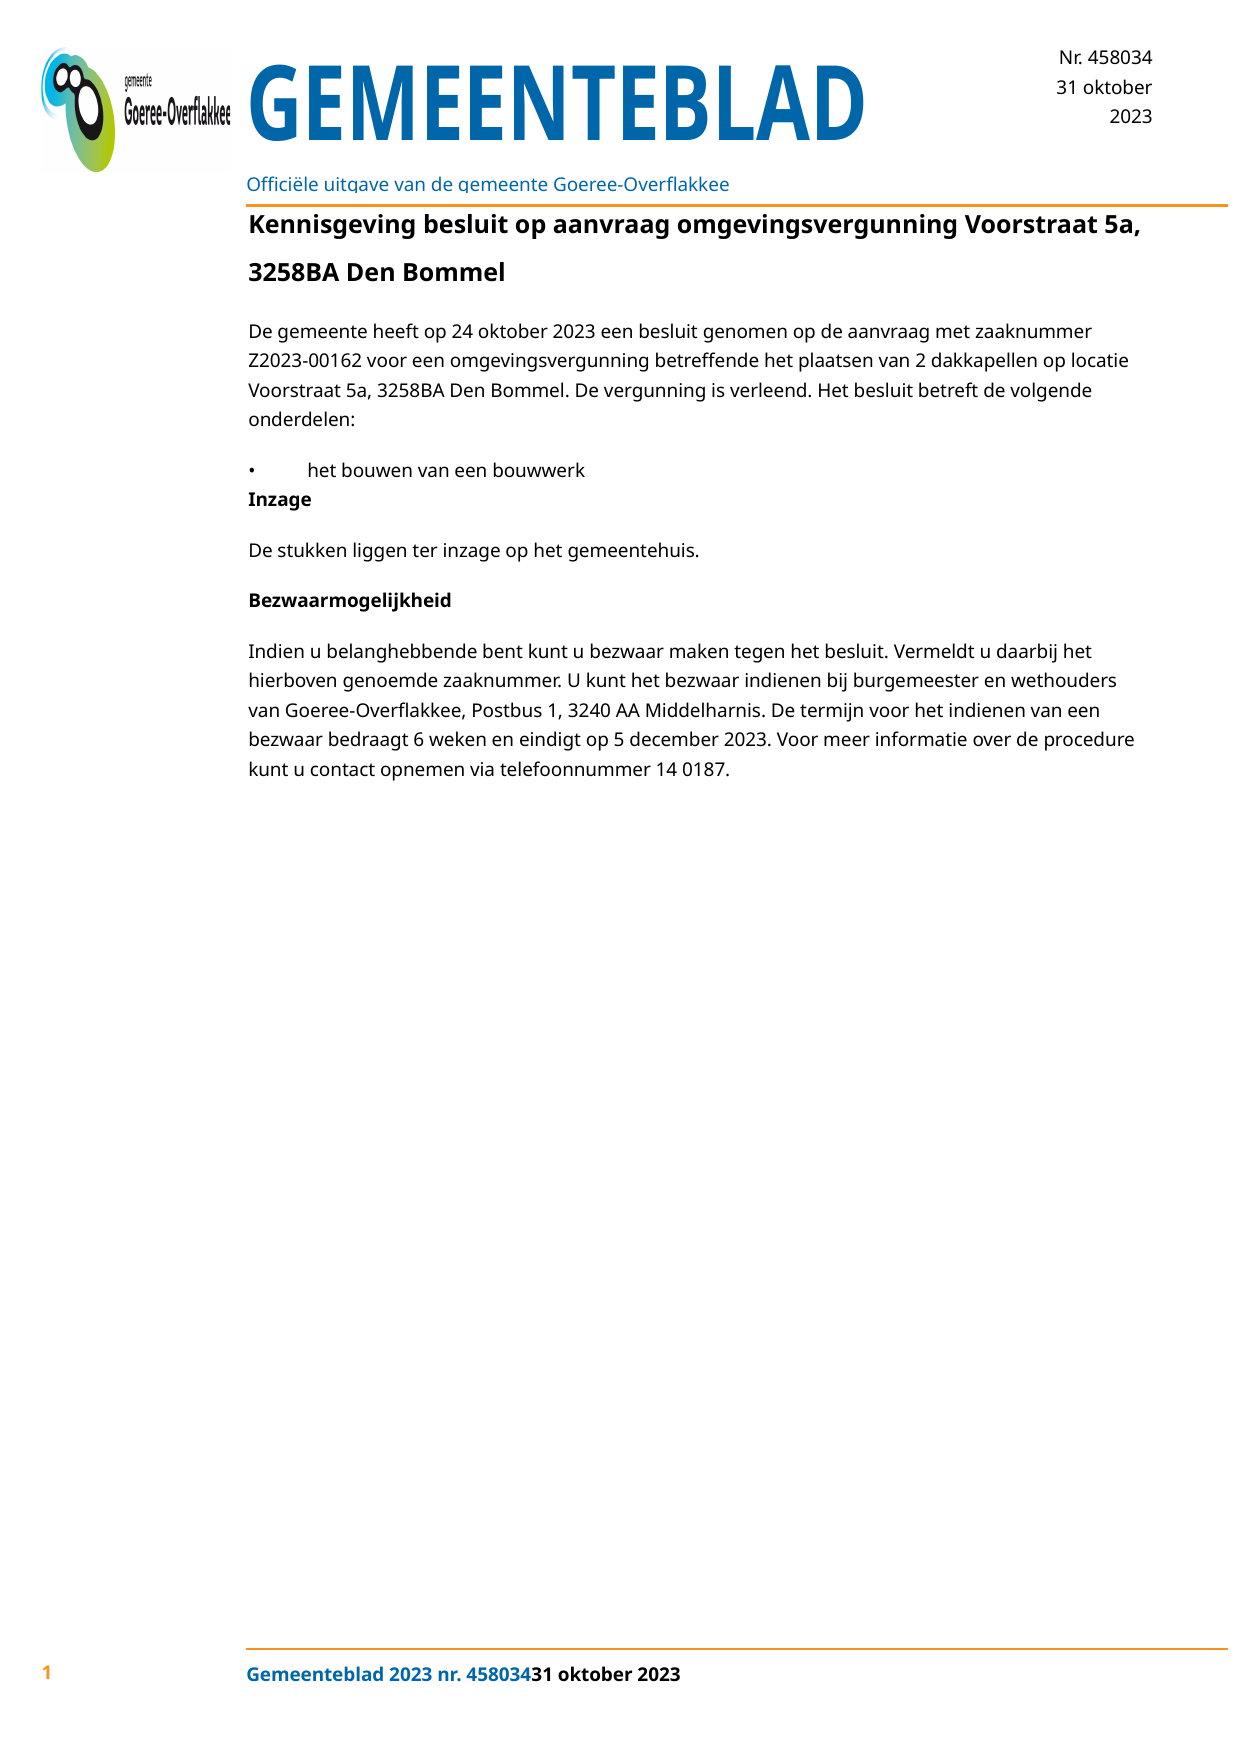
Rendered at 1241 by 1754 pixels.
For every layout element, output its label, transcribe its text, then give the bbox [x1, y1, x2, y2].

text De stukken liggen ter inzage op het gemeentehuis. [248, 537, 1152, 563]
text De gemeente heeft op 24 oktober 2023 een besluit genomen op de aanvraag met zaaknummer Z2023-00162 voor een omgevingsvergunning betreffende het plaatsen van 2 dakkapellen op locatie Voorstraat 5a, 3258BA Den Bommel. De vergunning is verleend. Het besluit betreft de volgende onderdelen: [248, 318, 1152, 432]
text Inzage [248, 487, 1152, 512]
picture [41, 47, 231, 172]
list het bouwen van een bouwwerk [248, 457, 1152, 483]
text Bezwaarmogelijkheid [248, 587, 1152, 613]
text Kennisgeving besluit op aanvraag omgevingsvergunning Voorstraat 5a, 3258BA Den Bommel [248, 207, 1152, 288]
text Indien u belanghebbende bent kunt u bezwaar maken tegen het besluit. Vermeldt u daarbij het hierboven genoemde zaaknummer. U kunt het bezwaar indienen bij burgemeester en wethouders van Goeree-Overflakkee, Postbus 1, 3240 AA Middelharnis. De termijn voor het indienen van een bezwaar bedraagt 6 weken en eindigt op 5 december 2023. Voor meer informatie over de procedure kunt u contact opnemen via telefoonnummer 14 0187. [248, 638, 1152, 782]
